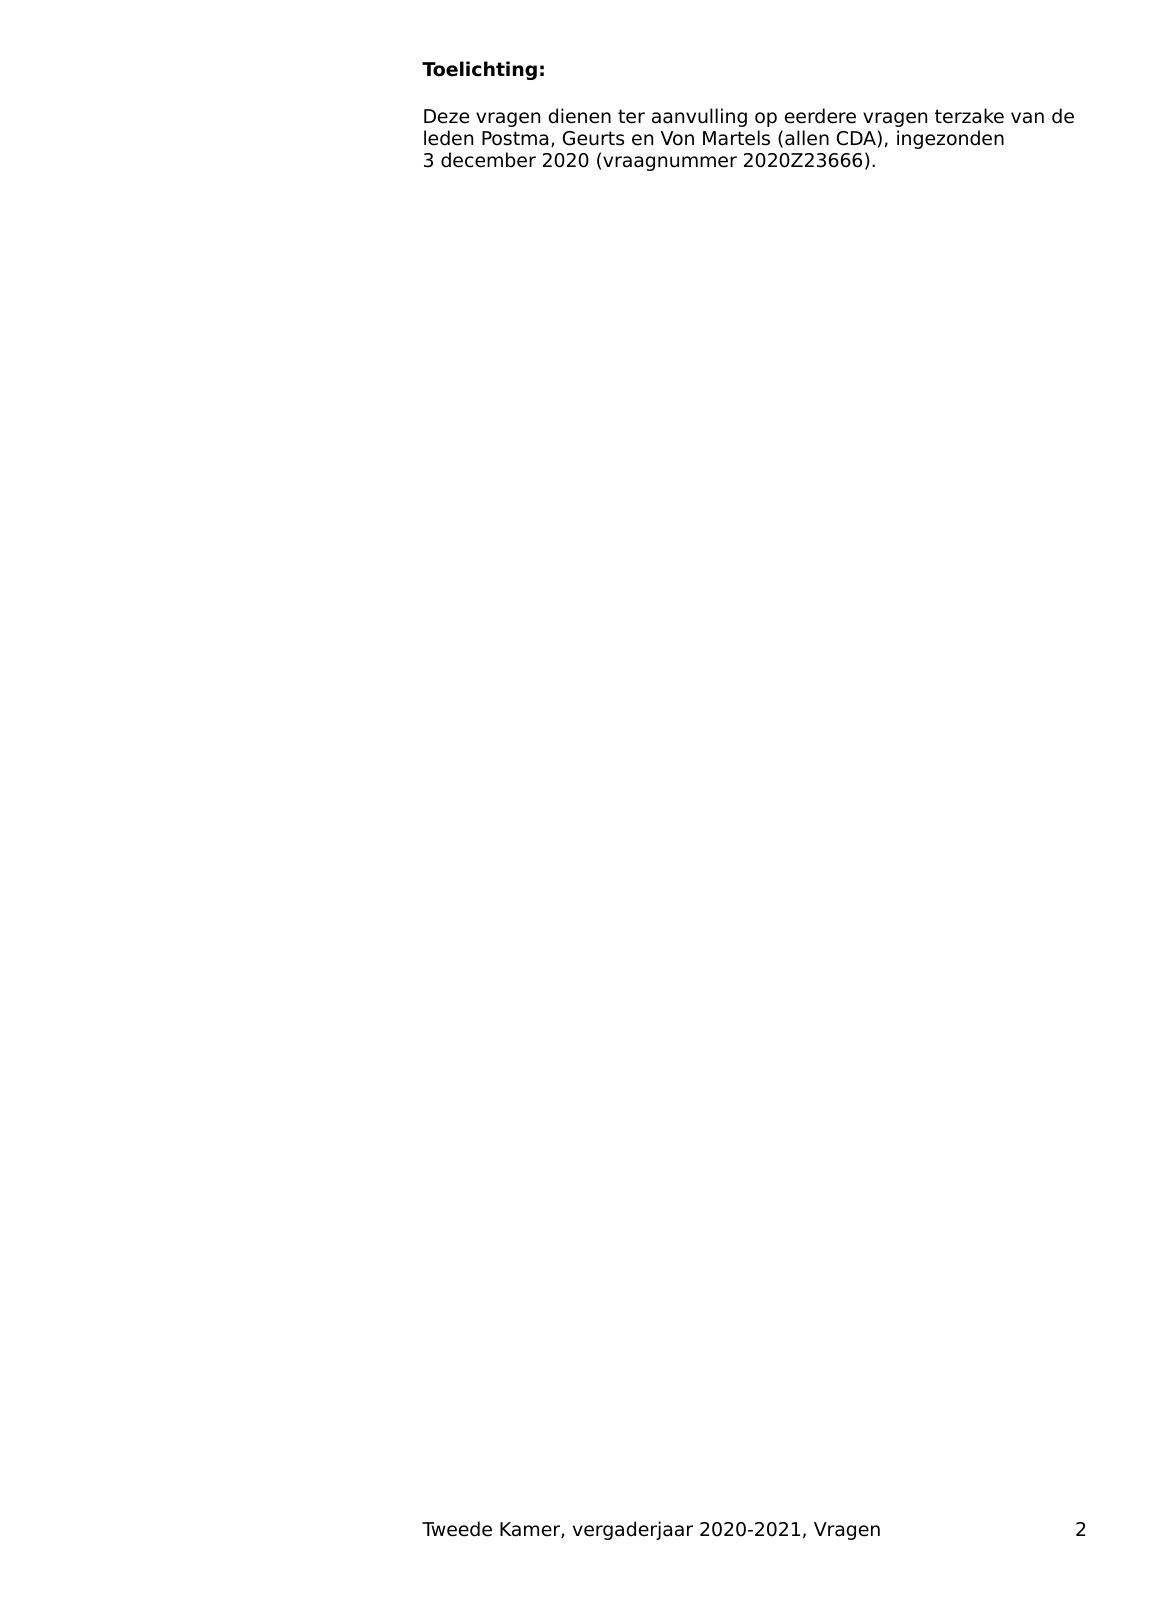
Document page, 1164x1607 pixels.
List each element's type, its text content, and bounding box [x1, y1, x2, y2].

text Deze vragen dienen ter aanvulling op eerdere vragen terzake van de leden Postma, Geurts en Von Martels (allen CDA), ingezonden 3 december 2020 (vraagnummer 2020Z23666). [422, 106, 1087, 172]
subtitle Toelichting: [422, 59, 1087, 81]
